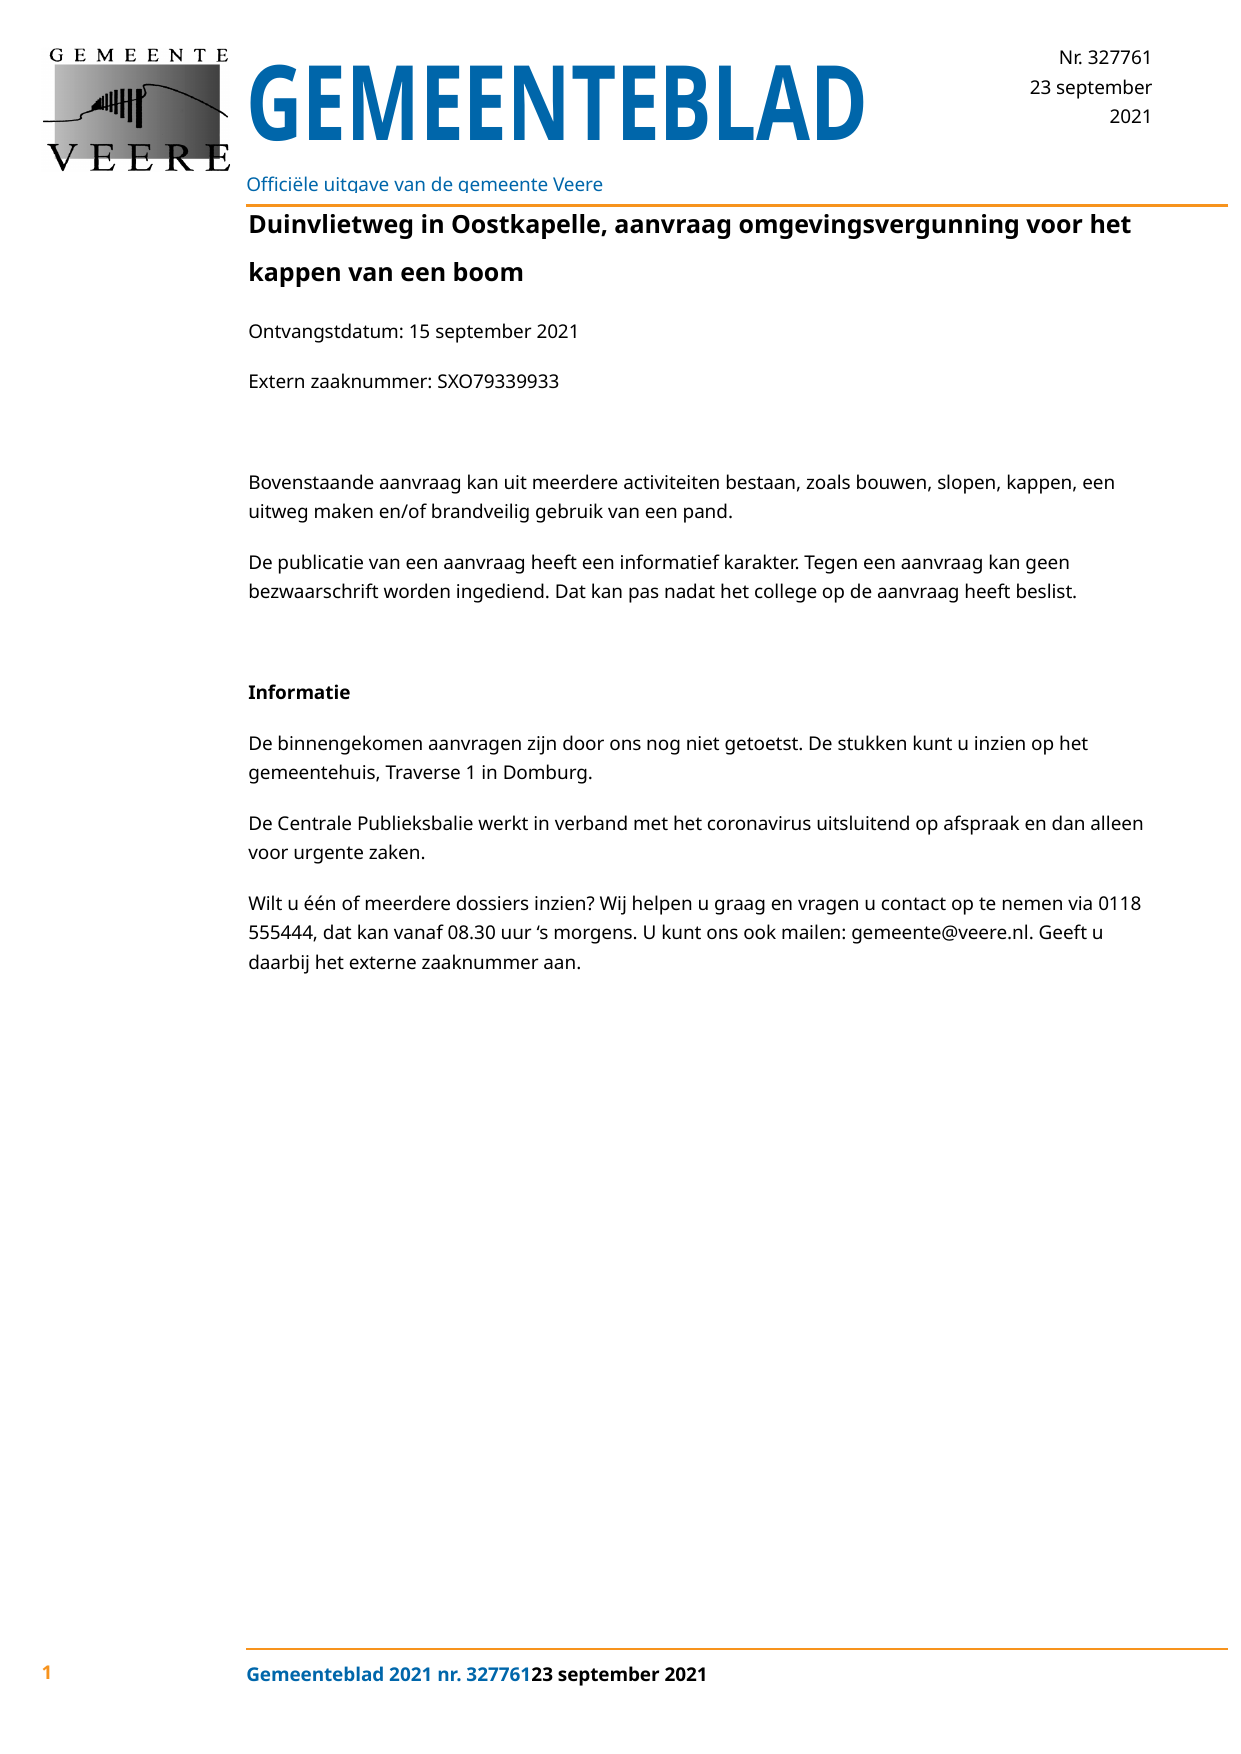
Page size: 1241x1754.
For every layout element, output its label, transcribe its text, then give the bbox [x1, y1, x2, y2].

text Extern zaaknummer: SXO79339933 [248, 368, 1152, 394]
text De binnengekomen aanvragen zijn door ons nog niet getoetst. De stukken kunt u inzien op het gemeentehuis, Traverse 1 in Domburg. [248, 730, 1152, 785]
text De publicatie van een aanvraag heeft een informatief karakter. Tegen een aanvraag kan geen bezwaarschrift worden ingediend. Dat kan pas nadat het college op de aanvraag heeft beslist. [248, 549, 1152, 604]
text Duinvlietweg in Oostkapelle, aanvraag omgevingsvergunning voor het kappen van een boom [248, 207, 1152, 288]
text Informatie [248, 679, 1152, 705]
picture [41, 47, 231, 172]
text Ontvangstdatum: 15 september 2021 [248, 318, 1152, 344]
text De Centrale Publieksbalie werkt in verband met het coronavirus uitsluitend op afspraak en dan alleen voor urgente zaken. [248, 810, 1152, 865]
text Bovenstaande aanvraag kan uit meerdere activiteiten bestaan, zoals bouwen, slopen, kappen, een uitweg maken en/of brandveilig gebruik van een pand. [248, 469, 1152, 524]
text Wilt u één of meerdere dossiers inzien? Wij helpen u graag en vragen u contact op te nemen via 0118 555444, dat kan vanaf 08.30 uur ‘s morgens. U kunt ons ook mailen: gemeente@veere.nl. Geeft u daarbij het externe zaaknummer aan. [248, 890, 1152, 975]
